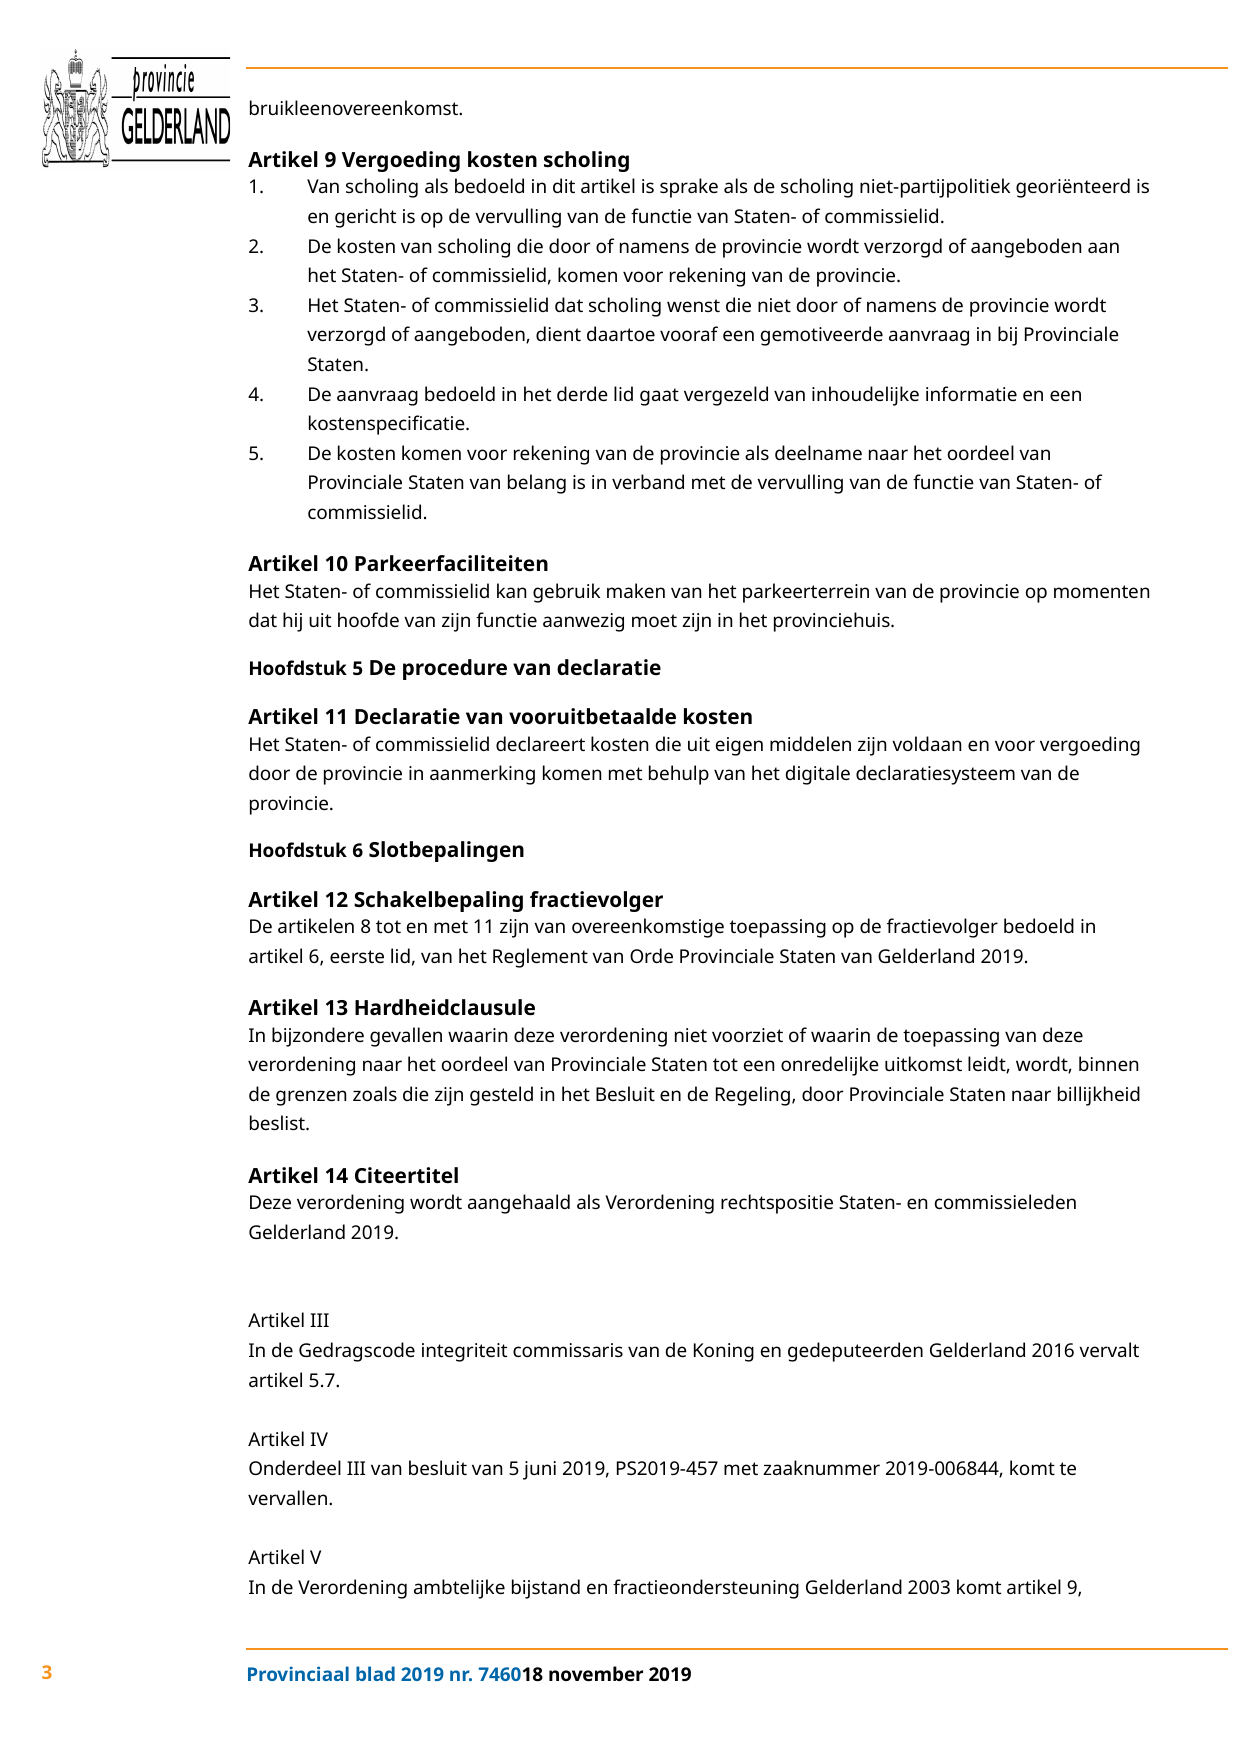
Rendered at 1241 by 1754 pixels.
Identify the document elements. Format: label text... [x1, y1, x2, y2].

text Artikel 12 Schakelbepaling fractievolger [248, 885, 1152, 913]
text Artikel 13 Hardheidclausule [248, 993, 1152, 1022]
text Het Staten- of commissielid kan gebruik maken van het parkeerterrein van de provincie op momenten dat hij uit hoofde van zijn functie aanwezig moet zijn in het provinciehuis. [248, 578, 1152, 633]
text Onderdeel III van besluit van 5 juni 2019, PS2019-457 met zaaknummer 2019-006844, komt te vervallen. [248, 1456, 1152, 1511]
text In de Verordening ambtelijke bijstand en fractieondersteuning Gelderland 2003 komt artikel 9, [248, 1574, 1152, 1600]
text Hoofdstuk 5 De procedure van declaratie [248, 653, 1152, 682]
text Artikel III [248, 1308, 1152, 1333]
list De kosten van scholing die door of namens de provincie wordt verzorgd of aangeboden aan het Staten- of commissielid, komen voor rekening van de provincie. [248, 233, 1152, 288]
text De artikelen 8 tot en met 11 zijn van overeenkomstige toepassing op de fractievolger bedoeld in artikel 6, eerste lid, van het Reglement van Orde Provinciale Staten van Gelderland 2019. [248, 913, 1152, 969]
text In bijzondere gevallen waarin deze verordening niet voorziet of waarin de toepassing van deze verordening naar het oordeel van Provinciale Staten tot een onredelijke uitkomst leidt, wordt, binnen de grenzen zoals die zijn gesteld in het Besluit en de Regeling, door Provinciale Staten naar billijkheid beslist. [248, 1022, 1152, 1136]
text Artikel V [248, 1544, 1152, 1570]
list De kosten komen voor rekening van de provincie als deelname naar het oordeel van Provinciale Staten van belang is in verband met de vervulling van de functie van Staten- of commissielid. [248, 440, 1152, 525]
text In de Gedragscode integriteit commissaris van de Koning en gedeputeerden Gelderland 2016 vervalt artikel 5.7. [248, 1337, 1152, 1393]
list De aanvraag bedoeld in het derde lid gaat vergezeld van inhoudelijke informatie en een kostenspecificatie. [248, 381, 1152, 436]
text Artikel 9 Vergoeding kosten scholing [248, 145, 1152, 174]
text Deze verordening wordt aangehaald als Verordening rechtspositie Staten- en commissieleden Gelderland 2019. [248, 1189, 1152, 1245]
text bruikleenovereenkomst. [248, 95, 1152, 121]
picture [41, 47, 231, 172]
text Artikel 11 Declaratie van vooruitbetaalde kosten [248, 702, 1152, 731]
text Artikel 14 Citeertitel [248, 1161, 1152, 1189]
text Artikel IV [248, 1426, 1152, 1452]
text Artikel 10 Parkeerfaciliteiten [248, 549, 1152, 578]
list Het Staten- of commissielid dat scholing wenst die niet door of namens de provincie wordt verzorgd of aangeboden, dient daartoe vooraf een gemotiveerde aanvraag in bij Provinciale Staten. [248, 292, 1152, 377]
list Van scholing als bedoeld in dit artikel is sprake als de scholing niet-partijpolitiek georiënteerd is en gericht is op de vervulling van de functie van Staten- of commissielid. [248, 174, 1152, 229]
text Hoofdstuk 6 Slotbepalingen [248, 836, 1152, 864]
text Het Staten- of commissielid declareert kosten die uit eigen middelen zijn voldaan en voor vergoeding door de provincie in aanmerking komen met behulp van het digitale declaratiesysteem van de provincie. [248, 731, 1152, 816]
